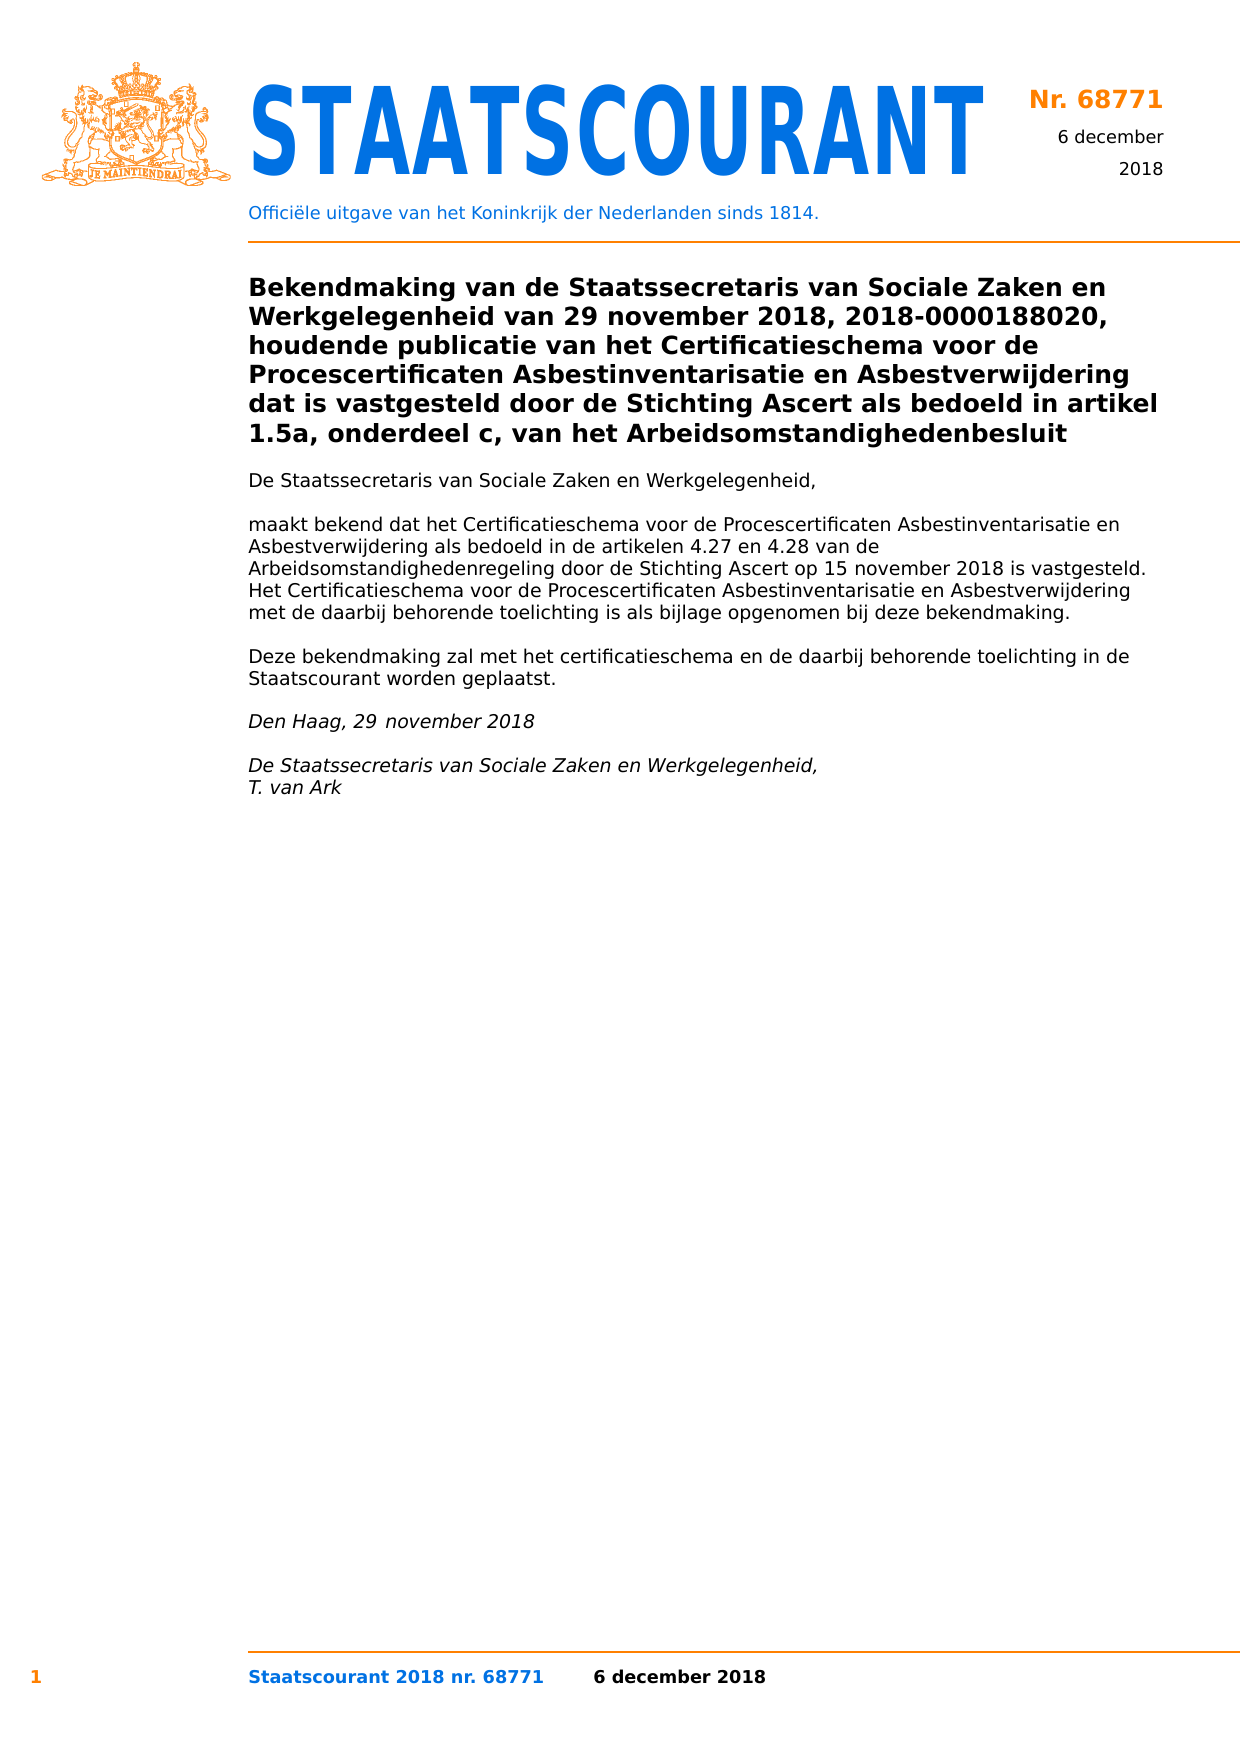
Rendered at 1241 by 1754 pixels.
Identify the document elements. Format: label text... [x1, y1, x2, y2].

table_header STAATSCOURANT [248, 62, 998, 203]
table_cell 2018 [998, 153, 1240, 203]
picture [41, 62, 231, 186]
table_header Nr. 68771 [998, 62, 1240, 121]
text De Staatssecretaris van Sociale Zaken en Werkgelegenheid, [248, 470, 1163, 492]
table_cell 6 december [998, 121, 1240, 153]
table_cell Officiële uitgave van het Koninkrijk der Nederlanden sinds 1814. [248, 203, 1240, 241]
table_header [25, 62, 248, 241]
text maakt bekend dat het Certificatieschema voor de Procescertificaten Asbestinventarisatie en Asbestverwijdering als bedoeld in de artikelen 4.27 en 4.28 van de Arbeidsomstandighedenregeling door de Stichting Ascert op 15 november 2018 is vastgesteld. Het Certificatieschema voor de Procescertificaten Asbestinventarisatie en Asbestverwijdering met de daarbij behorende toelichting is als bijlage opgenomen bij deze bekendmaking. [248, 514, 1163, 624]
subtitle Bekendmaking van de Staatssecretaris van Sociale Zaken en Werkgelegenheid van 29 november 2018, 2018-0000188020, houdende publicatie van het Certificatieschema voor de Procescertificaten Asbestinventarisatie en Asbestverwijdering dat is vastgesteld door de Stichting Ascert als bedoeld in artikel 1.5a, onderdeel c, van het Arbeidsomstandighedenbesluit [248, 273, 1163, 448]
text De Staatssecretaris van Sociale Zaken en Werkgelegenheid, T. van Ark [248, 755, 1163, 799]
text Deze bekendmaking zal met het certificatieschema en de daarbij behorende toelichting in de Staatscourant worden geplaatst. [248, 646, 1163, 689]
text Den Haag, 29 november 2018 [248, 711, 1163, 733]
